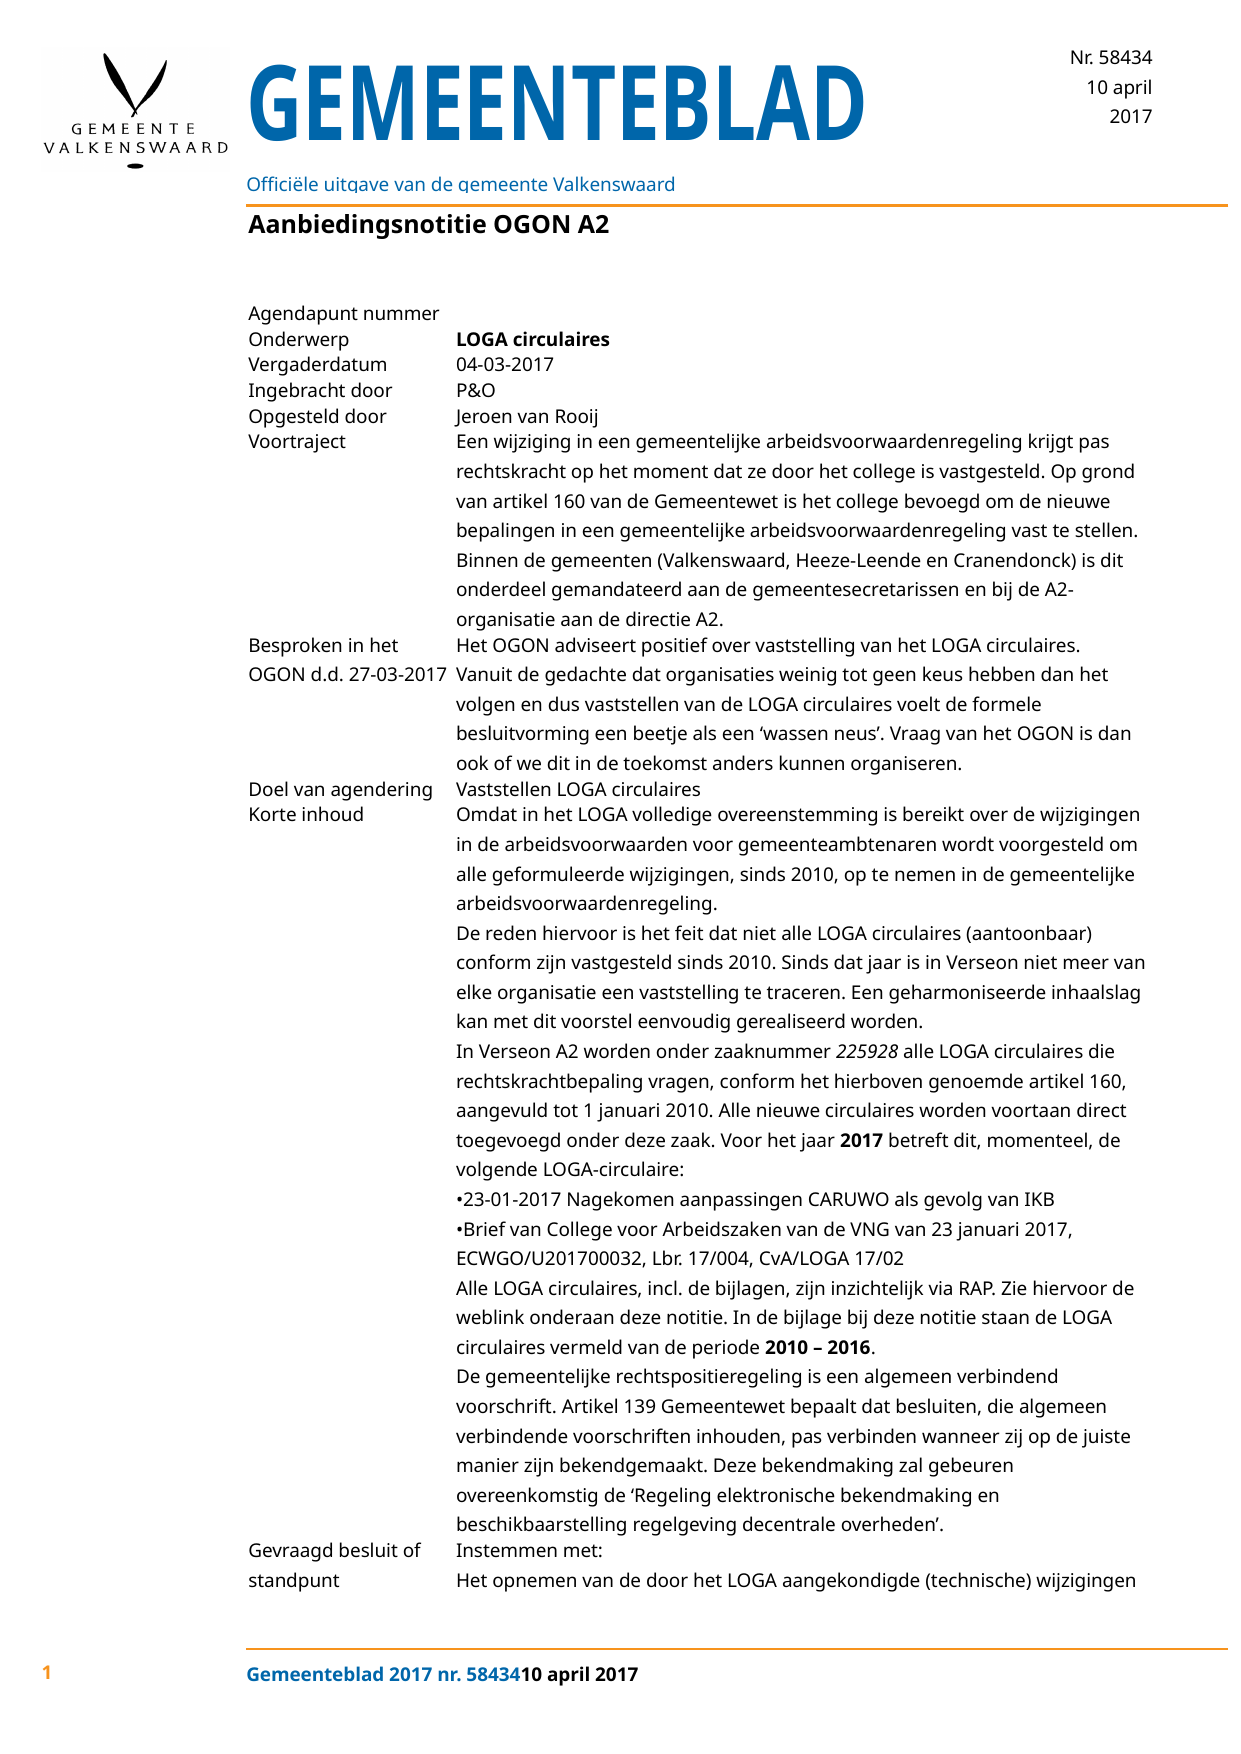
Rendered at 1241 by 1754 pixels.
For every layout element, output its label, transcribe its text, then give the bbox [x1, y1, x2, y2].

table_cell Besproken in het OGON d.d. 27-03-2017 [248, 632, 456, 776]
table_cell Instemmen met: Het opnemen van de door het LOGA aangekondigde (technische) wijzigingen [456, 1538, 1152, 1593]
table_cell Vaststellen LOGA circulaires [456, 776, 1152, 802]
text Aanbiedingsnotitie OGON A2 [248, 207, 1152, 241]
table_header [456, 300, 1152, 326]
table_cell Een wijziging in een gemeentelijke arbeidsvoorwaardenregeling krijgt pas rechtskracht op het moment dat ze door het college is vastgesteld. Op grond van artikel 160 van de Gemeentewet is het college bevoegd om de nieuwe bepalingen in een gemeentelijke arbeidsvoorwaardenregeling vast te stellen. Binnen de gemeenten (Valkenswaard, Heeze-Leende en Cranendonck) is dit onderdeel gemandateerd aan de gemeentesecretarissen en bij de A2-organisatie aan de directie A2. [456, 429, 1152, 632]
table_cell LOGA circulaires [456, 326, 1152, 351]
table_cell Jeroen van Rooij [456, 403, 1152, 429]
table_cell Onderwerp [248, 326, 456, 351]
table_header Agendapunt nummer [248, 300, 456, 326]
table_cell Voortraject [248, 429, 456, 632]
table_cell Het OGON adviseert positief over vaststelling van het LOGA circulaires. Vanuit de gedachte dat organisaties weinig tot geen keus hebben dan het volgen en dus vaststellen van de LOGA circulaires voelt de formele besluitvorming een beetje als een ‘wassen neus’. Vraag van het OGON is dan ook of we dit in de toekomst anders kunnen organiseren. [456, 632, 1152, 776]
table_cell Omdat in het LOGA volledige overeenstemming is bereikt over de wijzigingen in de arbeidsvoorwaarden voor gemeenteambtenaren wordt voorgesteld om alle geformuleerde wijzigingen, sinds 2010, op te nemen in de gemeentelijke arbeidsvoorwaardenregeling. De reden hiervoor is het feit dat niet alle LOGA circulaires (aantoonbaar) conform zijn vastgesteld sinds 2010. Sinds dat jaar is in Verseon niet meer van elke organisatie een vaststelling te traceren. Een geharmoniseerde inhaalslag kan met dit voorstel eenvoudig gerealiseerd worden. In Verseon A2 worden onder zaaknummer 225928 alle LOGA circulaires die rechtskrachtbepaling vragen, conform het hierboven genoemde artikel 160, aangevuld tot 1 januari 2010. Alle nieuwe circulaires worden voortaan direct toegevoegd onder deze zaak. Voor het jaar 2017 betreft dit, momenteel, de volgende LOGA-circulaire: •23-01-2017 Nagekomen aanpassingen CARUWO als gevolg van IKB •Brief van College voor Arbeidszaken van de VNG van 23 januari 2017, ECWGO/U201700032, Lbr. 17/004, CvA/LOGA 17/02 Alle LOGA circulaires, incl. de bijlagen, zijn inzichtelijk via RAP. Zie hiervoor de weblink onderaan deze notitie. In de bijlage bij deze notitie staan de LOGA circulaires vermeld van de periode 2010 – 2016. De gemeentelijke rechtspositieregeling is een algemeen verbindend voorschrift. Artikel 139 Gemeentewet bepaalt dat besluiten, die algemeen verbindende voorschriften inhouden, pas verbinden wanneer zij op de juiste manier zijn bekendgemaakt. Deze bekendmaking zal gebeuren overeenkomstig de ‘Regeling elektronische bekendmaking en beschikbaarstelling regelgeving decentrale overheden’. [456, 802, 1152, 1537]
table_cell Gevraagd besluit of standpunt [248, 1538, 456, 1593]
table_cell Vergaderdatum [248, 351, 456, 377]
picture [41, 47, 231, 172]
table_cell Korte inhoud [248, 802, 456, 1537]
table_cell Opgesteld door [248, 403, 456, 429]
table_cell Doel van agendering [248, 776, 456, 802]
table_cell Ingebracht door [248, 377, 456, 403]
table_cell P&O [456, 377, 1152, 403]
table_cell 04-03-2017 [456, 351, 1152, 377]
